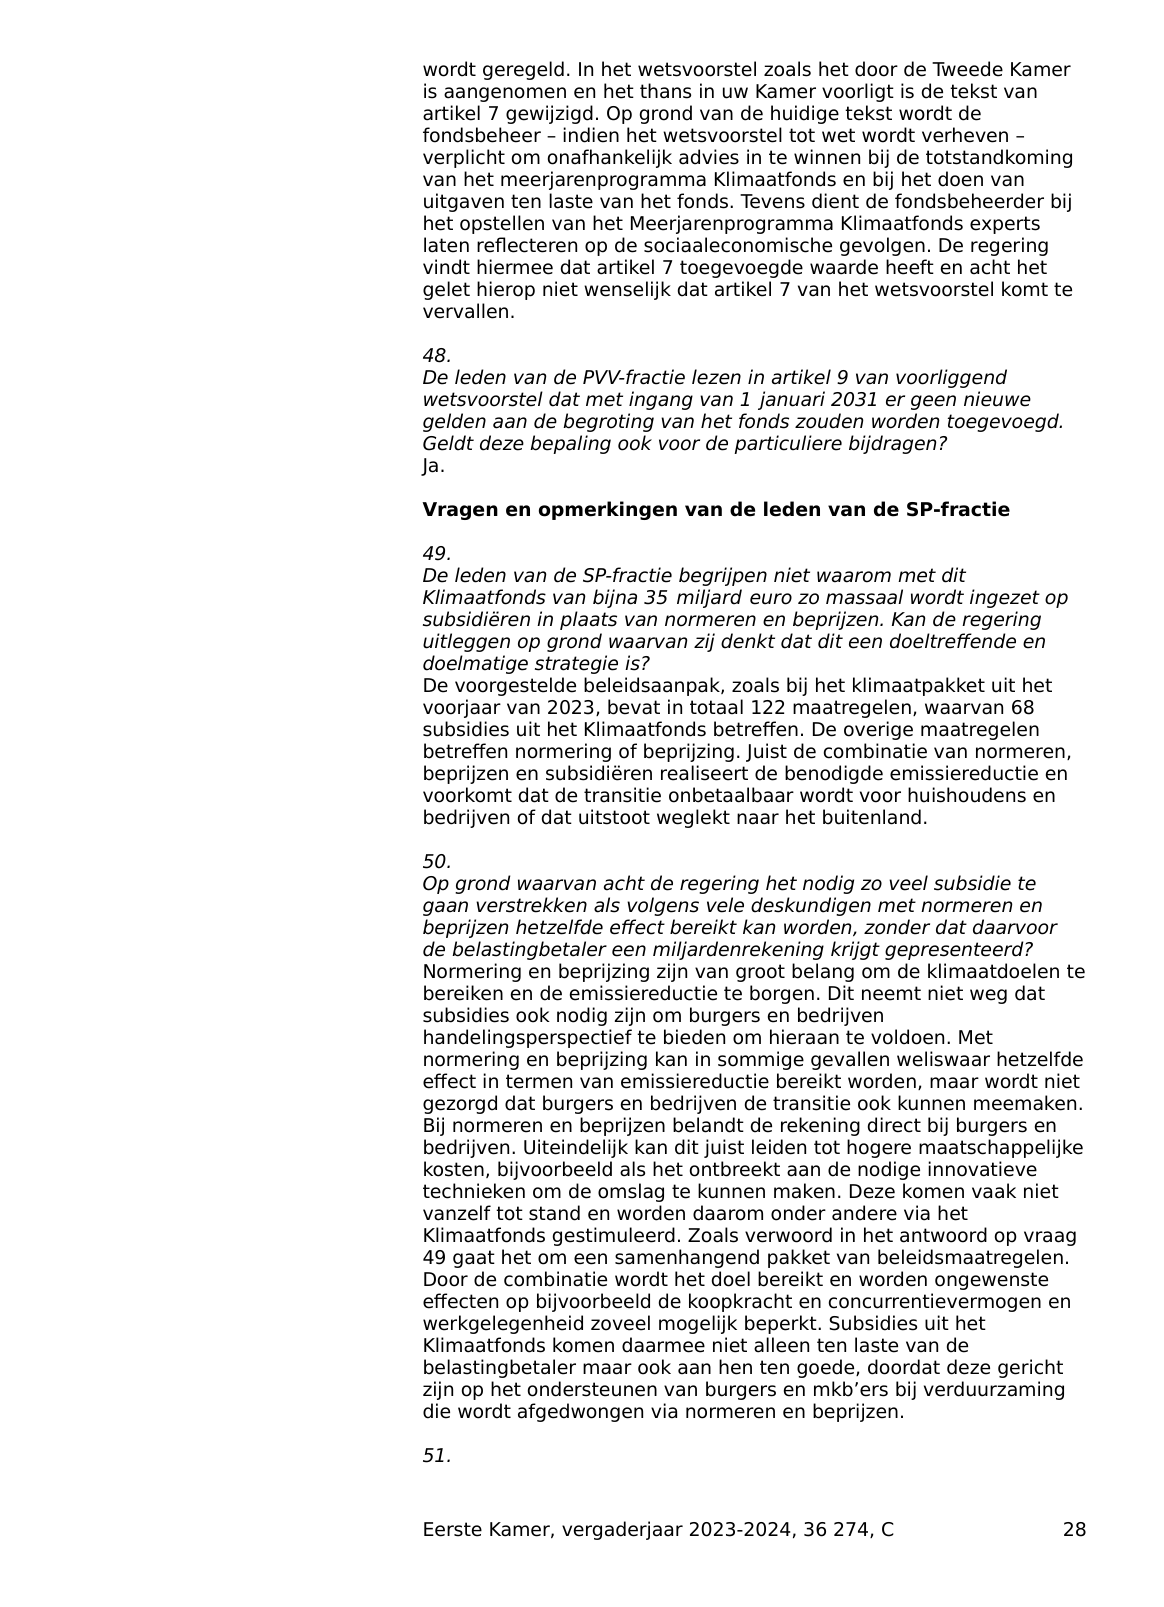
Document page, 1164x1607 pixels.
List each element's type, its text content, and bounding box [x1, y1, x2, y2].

text Op grond waarvan acht de regering het nodig zo veel subsidie te gaan verstrekken als volgens vele deskundigen met normeren en beprijzen hetzelfde effect bereikt kan worden, zonder dat daarvoor de belastingbetaler een miljardenrekening krijgt gepresenteerd? [422, 873, 1087, 961]
text Ja. [422, 455, 1087, 477]
text De voorgestelde beleidsaanpak, zoals bij het klimaatpakket uit het voorjaar van 2023, bevat in totaal 122 maatregelen, waarvan 68 subsidies uit het Klimaatfonds betreffen. De overige maatregelen betreffen normering of beprijzing. Juist de combinatie van normeren, beprijzen en subsidiëren realiseert de benodigde emissiereductie en voorkomt dat de transitie onbetaalbaar wordt voor huishoudens en bedrijven of dat uitstoot weglekt naar het buitenland. [422, 675, 1087, 829]
subtitle Vragen en opmerkingen van de leden van de SP-fractie [422, 499, 1087, 521]
text De leden van de PVV-fractie lezen in artikel 9 van voorliggend wetsvoorstel dat met ingang van 1 januari 2031 er geen nieuwe gelden aan de begroting van het fonds zouden worden toegevoegd. Geldt deze bepaling ook voor de particuliere bijdragen? [422, 367, 1087, 455]
text wordt geregeld. In het wetsvoorstel zoals het door de Tweede Kamer is aangenomen en het thans in uw Kamer voorligt is de tekst van artikel 7 gewijzigd. Op grond van de huidige tekst wordt de fondsbeheer – indien het wetsvoorstel tot wet wordt verheven – verplicht om onafhankelijk advies in te winnen bij de totstandkoming van het meerjarenprogramma Klimaatfonds en bij het doen van uitgaven ten laste van het fonds. Tevens dient de fondsbeheerder bij het opstellen van het Meerjarenprogramma Klimaatfonds experts laten reflecteren op de sociaaleconomische gevolgen. De regering vindt hiermee dat artikel 7 toegevoegde waarde heeft en acht het gelet hierop niet wenselijk dat artikel 7 van het wetsvoorstel komt te vervallen. [422, 59, 1087, 323]
text Normering en beprijzing zijn van groot belang om de klimaatdoelen te bereiken en de emissiereductie te borgen. Dit neemt niet weg dat subsidies ook nodig zijn om burgers en bedrijven handelingsperspectief te bieden om hieraan te voldoen. Met normering en beprijzing kan in sommige gevallen weliswaar hetzelfde effect in termen van emissiereductie bereikt worden, maar wordt niet gezorgd dat burgers en bedrijven de transitie ook kunnen meemaken. Bij normeren en beprijzen belandt de rekening direct bij burgers en bedrijven. Uiteindelijk kan dit juist leiden tot hogere maatschappelijke kosten, bijvoorbeeld als het ontbreekt aan de nodige innovatieve technieken om de omslag te kunnen maken. Deze komen vaak niet vanzelf tot stand en worden daarom onder andere via het Klimaatfonds gestimuleerd. Zoals verwoord in het antwoord op vraag 49 gaat het om een samenhangend pakket van beleidsmaatregelen. Door de combinatie wordt het doel bereikt en worden ongewenste effecten op bijvoorbeeld de koopkracht en concurrentievermogen en werkgelegenheid zoveel mogelijk beperkt. Subsidies uit het Klimaatfonds komen daarmee niet alleen ten laste van de belastingbetaler maar ook aan hen ten goede, doordat deze gericht zijn op het ondersteunen van burgers en mkb’ers bij verduurzaming die wordt afgedwongen via normeren en beprijzen. [422, 961, 1087, 1423]
text De leden van de SP-fractie begrijpen niet waarom met dit Klimaatfonds van bijna 35 miljard euro zo massaal wordt ingezet op subsidiëren in plaats van normeren en beprijzen. Kan de regering uitleggen op grond waarvan zij denkt dat dit een doeltreffende en doelmatige strategie is? [422, 565, 1087, 675]
text 51. [422, 1445, 1087, 1467]
text 49. [422, 543, 1087, 565]
text 48. [422, 345, 1087, 367]
text 50. [422, 851, 1087, 873]
